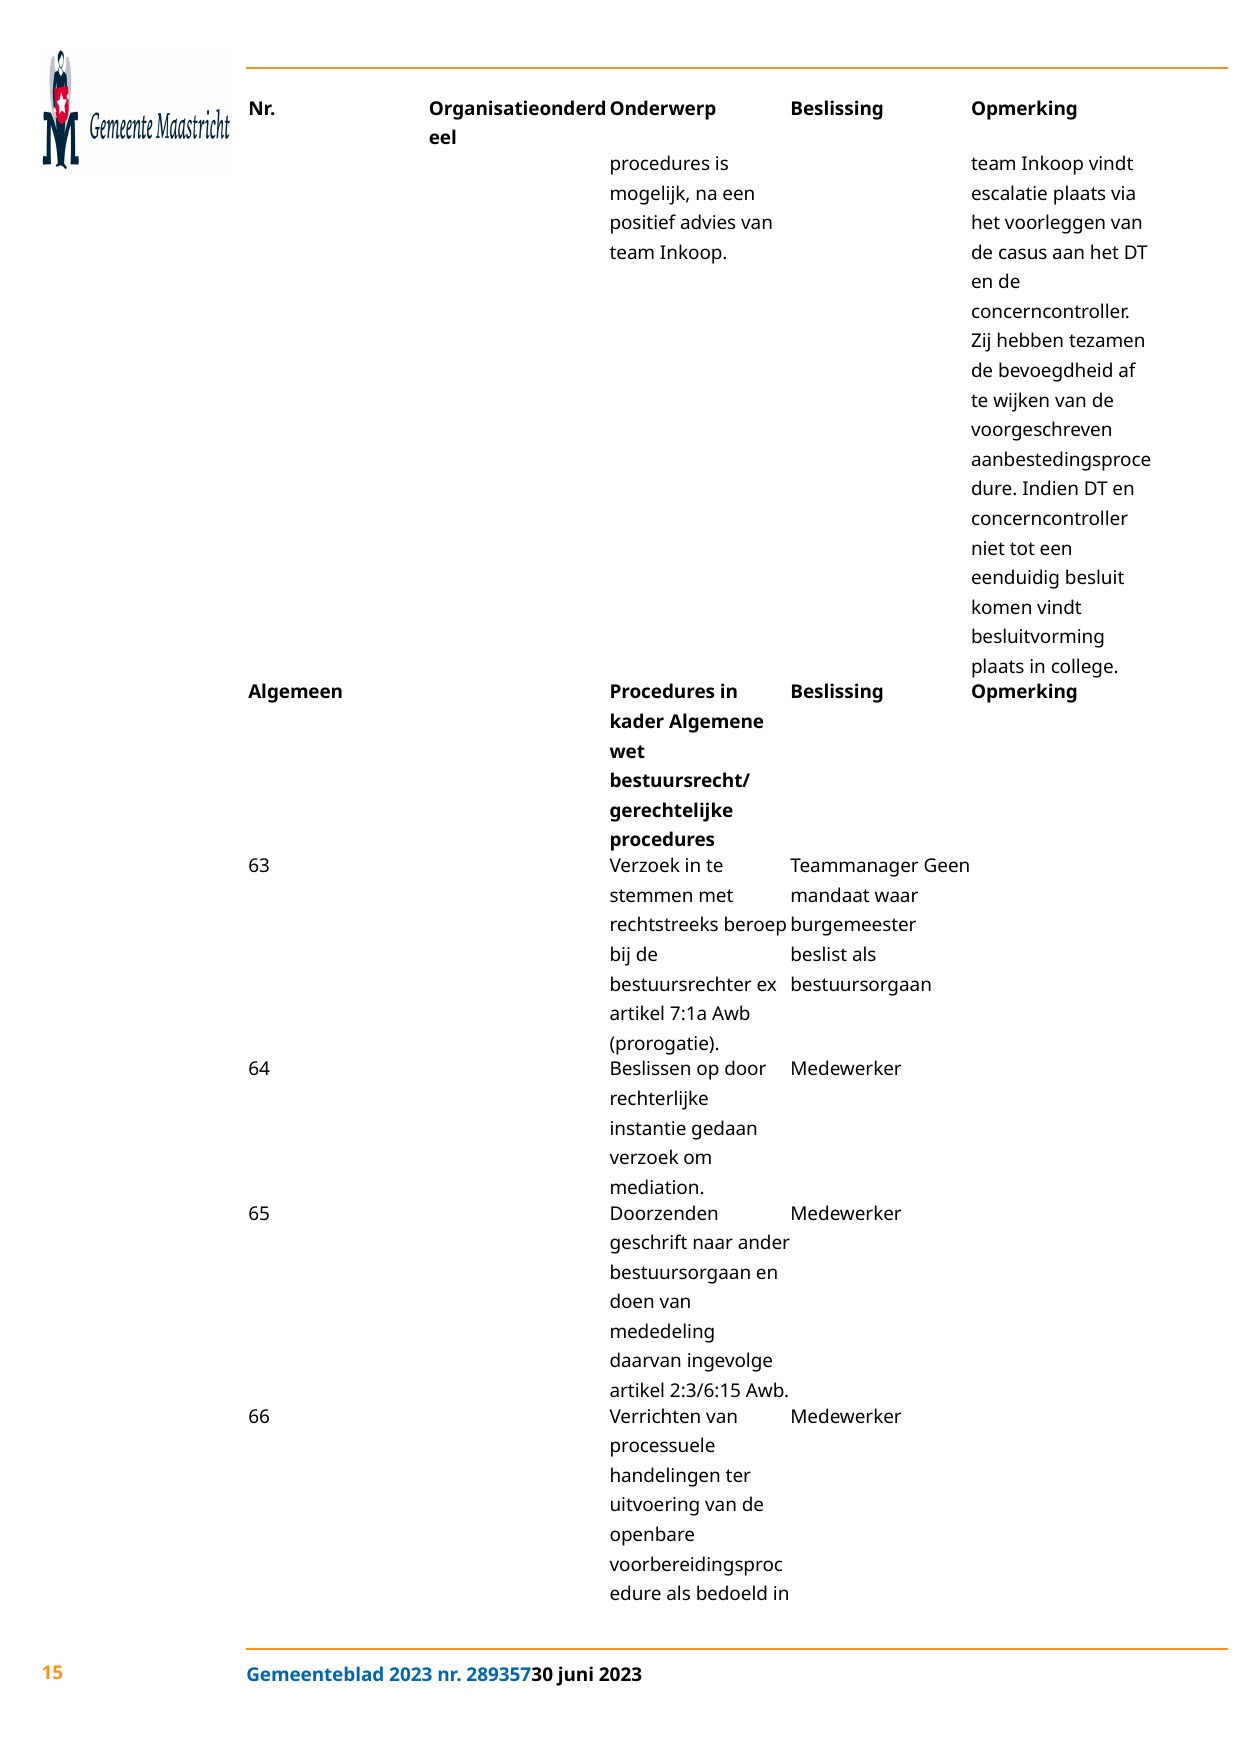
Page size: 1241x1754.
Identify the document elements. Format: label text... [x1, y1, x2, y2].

table_cell team Inkoop vindt escalatie plaats via het voorleggen van de casus aan het DT en de concerncontroller. Zij hebben tezamen de bevoegdheid af te wijken van de voorgeschreven aanbestedingsprocedure. Indien DT en concerncontroller niet tot een eenduidig besluit komen vindt besluitvorming plaats in college. [971, 150, 1152, 679]
table_cell [429, 1200, 609, 1403]
table_cell Teammanager Geen mandaat waar burgemeester beslist als bestuursorgaan [790, 853, 971, 1056]
table_cell Beslissing [790, 679, 971, 852]
table_cell Doorzenden geschrift naar ander bestuursorgaan en doen van mededeling daarvan ingevolge artikel 2:3/6:15 Awb. [609, 1200, 790, 1403]
table_cell [429, 150, 609, 679]
picture [41, 47, 231, 172]
table_cell [790, 150, 971, 679]
table_cell [429, 1403, 609, 1606]
table_cell [429, 853, 609, 1056]
table_header Opmerking [971, 95, 1152, 150]
table_header Organisatieonderdeel [429, 95, 609, 150]
table_cell [971, 1200, 1152, 1403]
table_header Beslissing [790, 95, 971, 150]
table_cell 63 [248, 853, 429, 1056]
table_cell Beslissen op door rechterlijke instantie gedaan verzoek om mediation. [609, 1056, 790, 1200]
table_cell Procedures in kader Algemene wet bestuursrecht/ gerechtelijke procedures [609, 679, 790, 852]
table_cell Medewerker [790, 1056, 971, 1200]
table_cell Medewerker [790, 1200, 971, 1403]
table_cell procedures is mogelijk, na een positief advies van team Inkoop. [609, 150, 790, 679]
table_cell Medewerker [790, 1403, 971, 1606]
table_header Onderwerp [609, 95, 790, 150]
table_cell [248, 150, 429, 679]
table_cell [971, 1056, 1152, 1200]
table_cell [971, 1403, 1152, 1606]
table_cell [429, 1056, 609, 1200]
table_header Nr. [248, 95, 429, 150]
table_cell Verzoek in te stemmen met rechtstreeks beroep bij de bestuursrechter ex artikel 7:1a Awb (prorogatie). [609, 853, 790, 1056]
table_cell 66 [248, 1403, 429, 1606]
table_cell 64 [248, 1056, 429, 1200]
table_cell Opmerking [971, 679, 1152, 852]
table_cell Algemeen [248, 679, 609, 852]
table_cell [971, 853, 1152, 1056]
table_cell Verrichten van processuele handelingen ter uitvoering van de openbare voorbereidingsprocedure als bedoeld in [609, 1403, 790, 1606]
table_cell 65 [248, 1200, 429, 1403]
